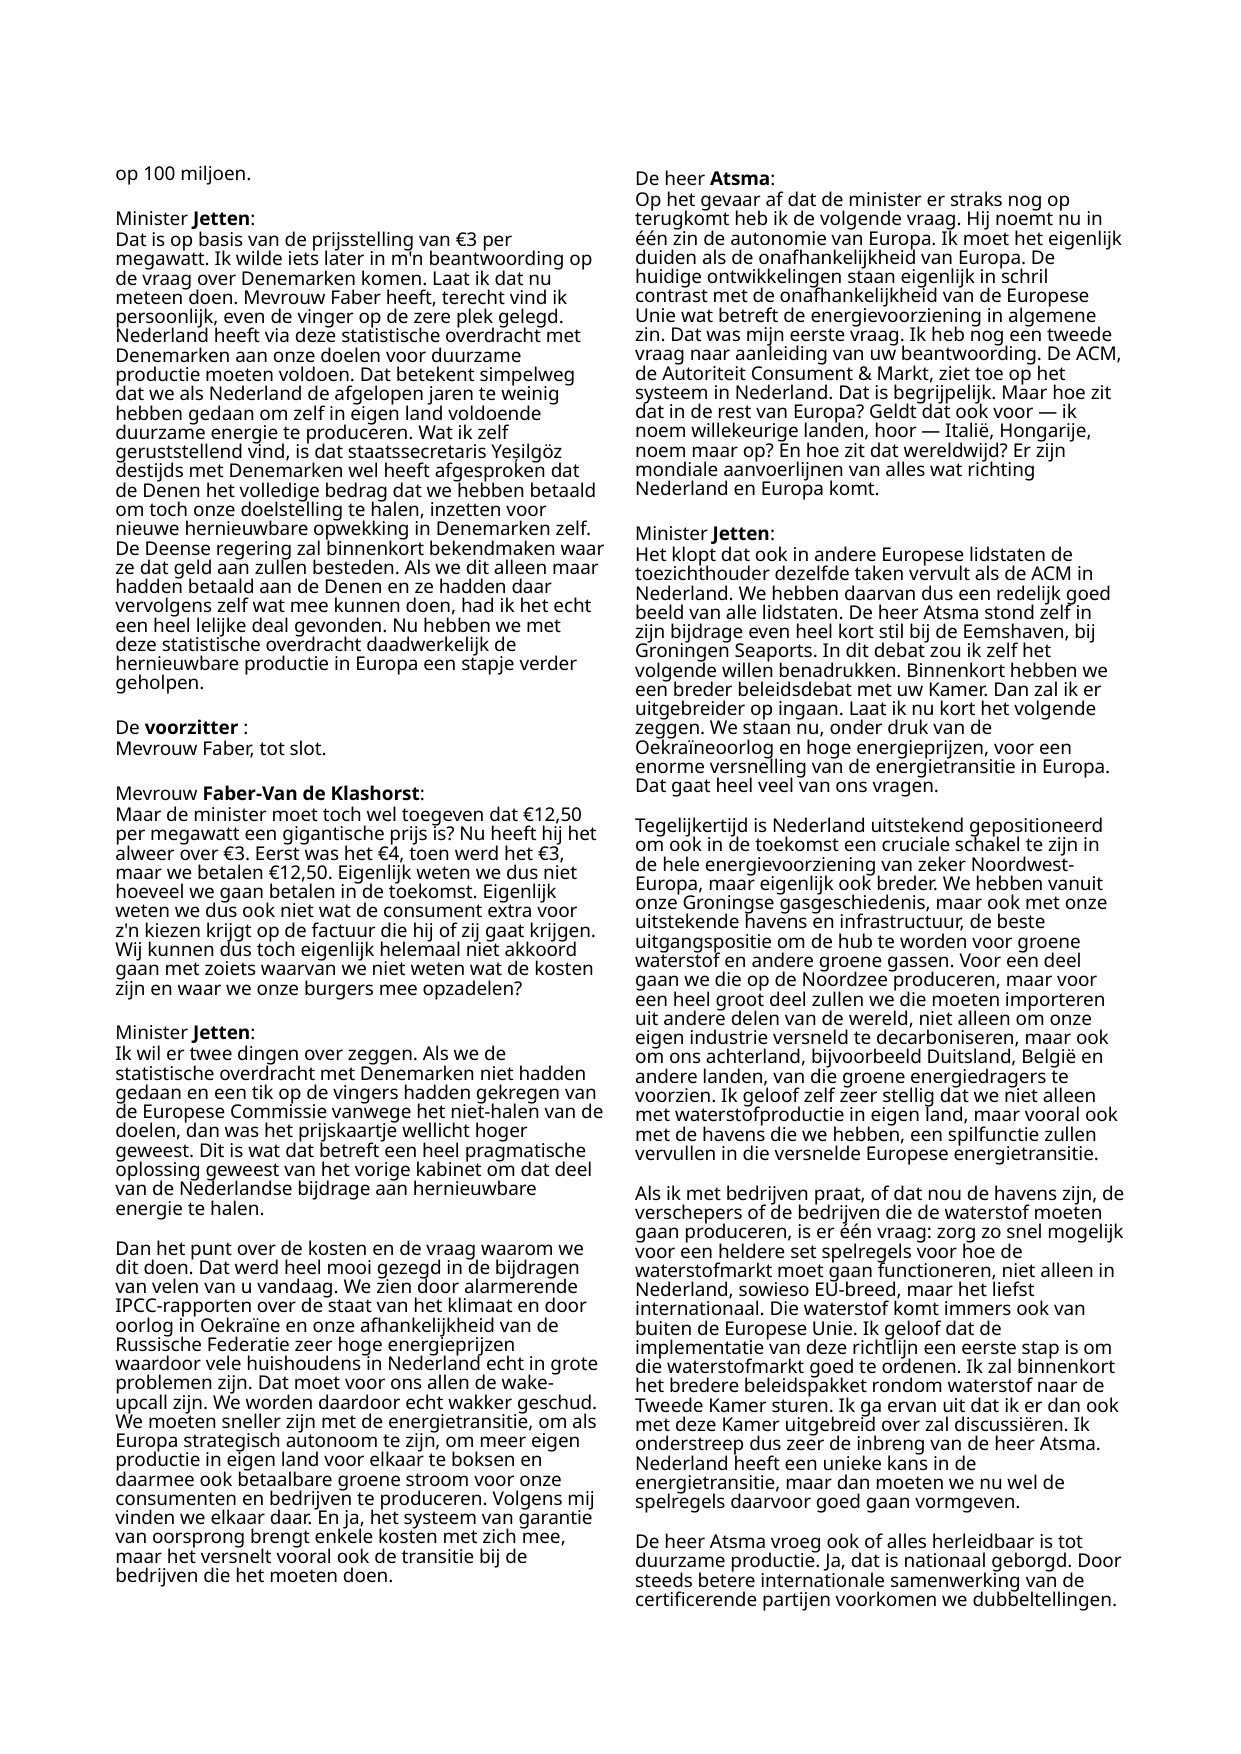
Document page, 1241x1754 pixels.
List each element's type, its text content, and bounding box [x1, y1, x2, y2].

text De voorzitter : [115, 714, 605, 740]
text op 100 miljoen. [115, 165, 605, 184]
text Dat is op basis van de prijsstelling van €3 per megawatt. Ik wilde iets later in m'n beantwoording op de vraag over Denemarken komen. Laat ik dat nu meteen doen. Mevrouw Faber heeft, terecht vind ik persoonlijk, even de vinger op de zere plek gelegd. Nederland heeft via deze statistische overdracht met Denemarken aan onze doelen voor duurzame productie moeten voldoen. Dat betekent simpelweg dat we als Nederland de afgelopen jaren te weinig hebben gedaan om zelf in eigen land voldoende duurzame energie te produceren. Wat ik zelf geruststellend vind, is dat staatssecretaris Yeșilgöz destijds met Denemarken wel heeft afgesproken dat de Denen het volledige bedrag dat we hebben betaald om toch onze doelstelling te halen, inzetten voor nieuwe hernieuwbare opwekking in Denemarken zelf. De Deense regering zal binnenkort bekendmaken waar ze dat geld aan zullen besteden. Als we dit alleen maar hadden betaald aan de Denen en ze hadden daar vervolgens zelf wat mee kunnen doen, had ik het echt een heel lelijke deal gevonden. Nu hebben we met deze statistische overdracht daadwerkelijk de hernieuwbare productie in Europa een stapje verder geholpen. [115, 231, 605, 694]
text Mevrouw Faber-Van de Klashorst: [115, 780, 605, 806]
text Op het gevaar af dat de minister er straks nog op terugkomt heb ik de volgende vraag. Hij noemt nu in één zin de autonomie van Europa. Ik moet het eigenlijk duiden als de onafhankelijkheid van Europa. De huidige ontwikkelingen staan eigenlijk in schril contrast met de onafhankelijkheid van de Europese Unie wat betreft de energievoorziening in algemene zin. Dat was mijn eerste vraag. Ik heb nog een tweede vraag naar aanleiding van uw beantwoording. De ACM, de Autoriteit Consument & Markt, ziet toe op het systeem in Nederland. Dat is begrijpelijk. Maar hoe zit dat in de rest van Europa? Geldt dat ook voor — ik noem willekeurige landen, hoor — Italië, Hongarije, noem maar op? En hoe zit dat wereldwijd? Er zijn mondiale aanvoerlijnen van alles wat richting Nederland en Europa komt. [635, 191, 1125, 499]
text De heer Atsma vroeg ook of alles herleidbaar is tot duurzame productie. Ja, dat is nationaal geborgd. Door steeds betere internationale samenwerking van de certificerende partijen voorkomen we dubbeltellingen. [635, 1533, 1125, 1610]
text Maar de minister moet toch wel toegeven dat €12,50 per megawatt een gigantische prijs is? Nu heeft hij het alweer over €3. Eerst was het €4, toen werd het €3, maar we betalen €12,50. Eigenlijk weten we dus niet hoeveel we gaan betalen in de toekomst. Eigenlijk weten we dus ook niet wat de consument extra voor z'n kiezen krijgt op de factuur die hij of zij gaat krijgen. Wij kunnen dus toch eigenlijk helemaal niet akkoord gaan met zoiets waarvan we niet weten wat de kosten zijn en waar we onze burgers mee opzadelen? [115, 806, 605, 999]
text Ik wil er twee dingen over zeggen. Als we de statistische overdracht met Denemarken niet hadden gedaan en een tik op de vingers hadden gekregen van de Europese Commissie vanwege het niet-halen van de doelen, dan was het prijskaartje wellicht hoger geweest. Dit is wat dat betreft een heel pragmatische oplossing geweest van het vorige kabinet om dat deel van de Nederlandse bijdrage aan hernieuwbare energie te halen. [115, 1045, 605, 1219]
text Als ik met bedrijven praat, of dat nou de havens zijn, de verschepers of de bedrijven die de waterstof moeten gaan produceren, is er één vraag: zorg zo snel mogelijk voor een heldere set spelregels voor hoe de waterstofmarkt moet gaan functioneren, niet alleen in Nederland, sowieso EU-breed, maar het liefst internationaal. Die waterstof komt immers ook van buiten de Europese Unie. Ik geloof dat de implementatie van deze richtlijn een eerste stap is om die waterstofmarkt goed te ordenen. Ik zal binnenkort het bredere beleidspakket rondom waterstof naar de Tweede Kamer sturen. Ik ga ervan uit dat ik er dan ook met deze Kamer uitgebreid over zal discussiëren. Ik onderstreep dus zeer de inbreng van de heer Atsma. Nederland heeft een unieke kans in de energietransitie, maar dan moeten we nu wel de spelregels daarvoor goed gaan vormgeven. [635, 1185, 1125, 1512]
text Minister Jetten: [635, 520, 1125, 546]
text Minister Jetten: [115, 1019, 605, 1045]
text De heer Atsma: [635, 165, 1125, 191]
text Mevrouw Faber, tot slot. [115, 740, 605, 759]
text Dan het punt over de kosten en de vraag waarom we dit doen. Dat werd heel mooi gezegd in de bijdragen van velen van u vandaag. We zien door alarmerende IPCC-rapporten over de staat van het klimaat en door oorlog in Oekraïne en onze afhankelijkheid van de Russische Federatie zeer hoge energieprijzen waardoor vele huishoudens in Nederland echt in grote problemen zijn. Dat moet voor ons allen de wake-upcall zijn. We worden daardoor echt wakker geschud. We moeten sneller zijn met de energietransitie, om als Europa strategisch autonoom te zijn, om meer eigen productie in eigen land voor elkaar te boksen en daarmee ook betaalbare groene stroom voor onze consumenten en bedrijven te produceren. Volgens mij vinden we elkaar daar. En ja, het systeem van garantie van oorsprong brengt enkele kosten met zich mee, maar het versnelt vooral ook de transitie bij de bedrijven die het moeten doen. [115, 1239, 605, 1586]
text Minister Jetten: [115, 205, 605, 231]
text Het klopt dat ook in andere Europese lidstaten de toezichthouder dezelfde taken vervult als de ACM in Nederland. We hebben daarvan dus een redelijk goed beeld van alle lidstaten. De heer Atsma stond zelf in zijn bijdrage even heel kort stil bij de Eemshaven, bij Groningen Seaports. In dit debat zou ik zelf het volgende willen benadrukken. Binnenkort hebben we een breder beleidsdebat met uw Kamer. Dan zal ik er uitgebreider op ingaan. Laat ik nu kort het volgende zeggen. We staan nu, onder druk van de Oekraïneoorlog en hoge energieprijzen, voor een enorme versnelling van de energietransitie in Europa. Dat gaat heel veel van ons vragen. [635, 546, 1125, 796]
text Tegelijkertijd is Nederland uitstekend gepositioneerd om ook in de toekomst een cruciale schakel te zijn in de hele energievoorziening van zeker Noordwest-Europa, maar eigenlijk ook breder. We hebben vanuit onze Groningse gasgeschiedenis, maar ook met onze uitstekende havens en infrastructuur, de beste uitgangspositie om de hub te worden voor groene waterstof en andere groene gassen. Voor een deel gaan we die op de Noordzee produceren, maar voor een heel groot deel zullen we die moeten importeren uit andere delen van de wereld, niet alleen om onze eigen industrie versneld te decarboniseren, maar ook om ons achterland, bijvoorbeeld Duitsland, België en andere landen, van die groene energiedragers te voorzien. Ik geloof zelf zeer stellig dat we niet alleen met waterstofproductie in eigen land, maar vooral ook met de havens die we hebben, een spilfunctie zullen vervullen in die versnelde Europese energietransitie. [635, 817, 1125, 1164]
